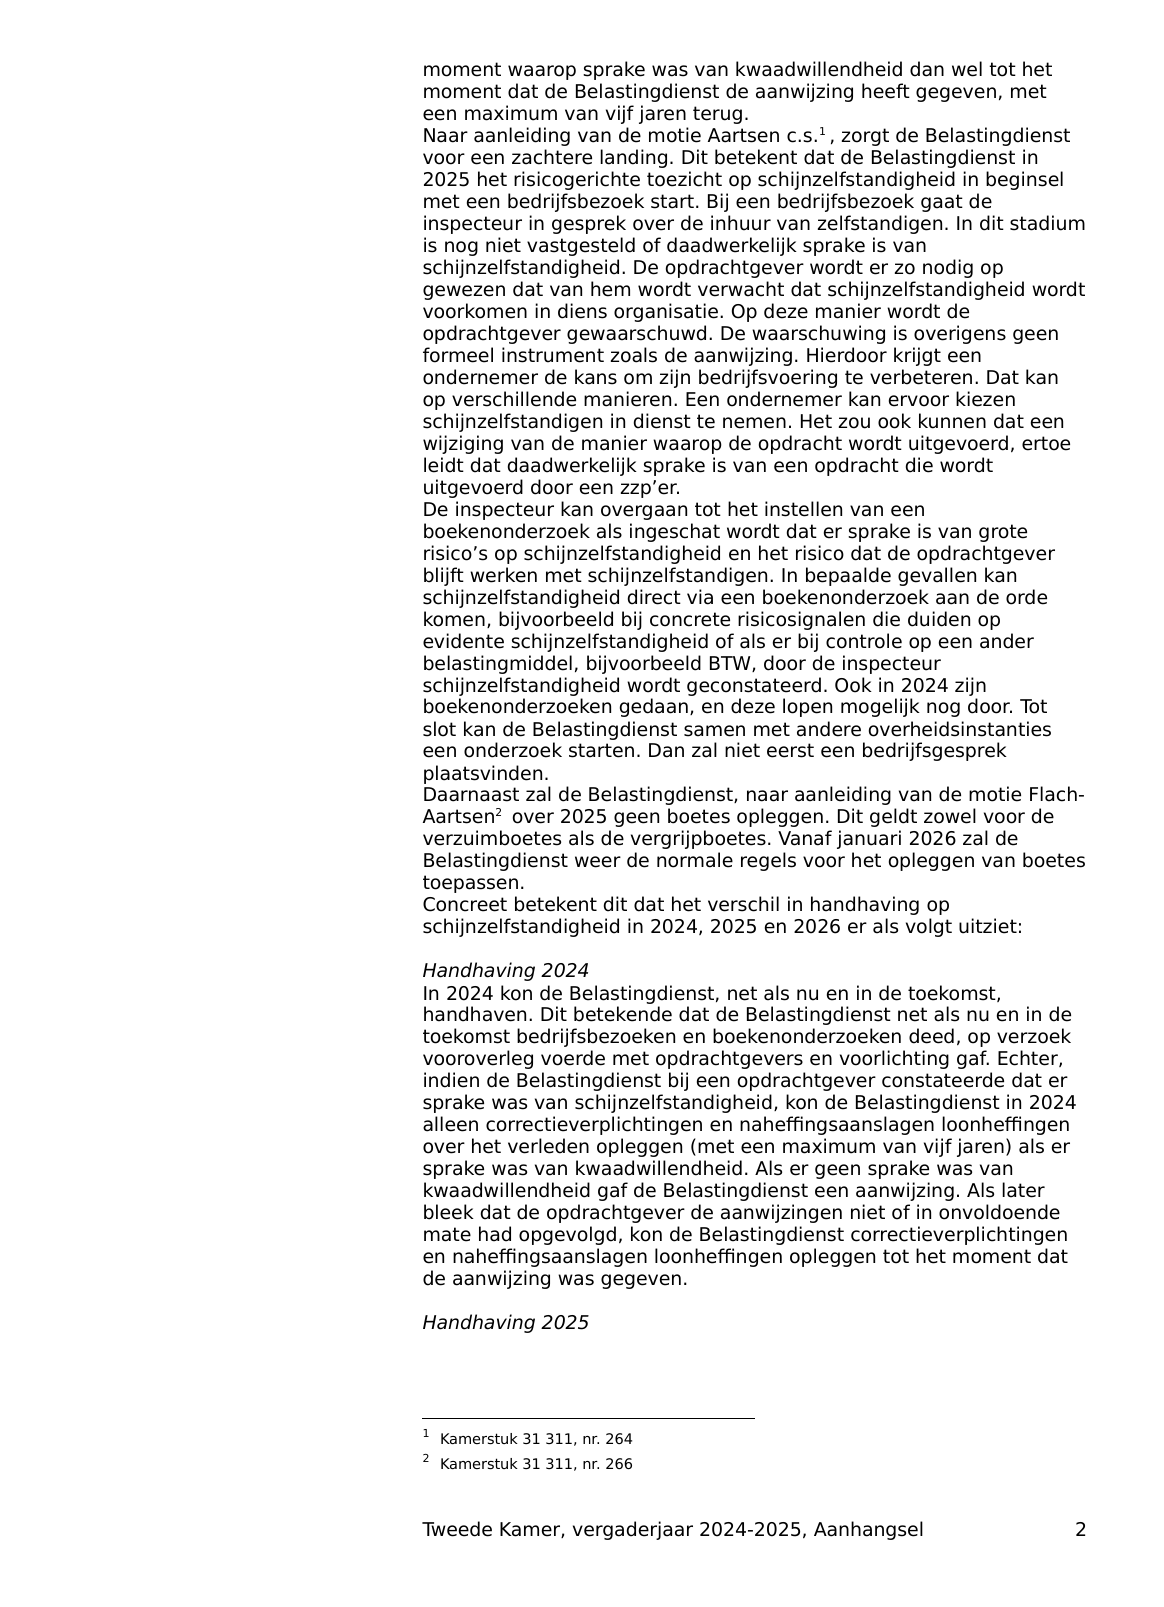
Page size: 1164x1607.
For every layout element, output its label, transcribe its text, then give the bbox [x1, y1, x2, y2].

text Daarnaast zal de Belastingdienst, naar aanleiding van de motie Flach-Aartsen over 2025 geen boetes opleggen. Dit geldt zowel voor de verzuimboetes als de vergrijpboetes. Vanaf januari 2026 zal de Belastingdienst weer de normale regels voor het opleggen van boetes toepassen. [422, 784, 1087, 894]
text Concreet betekent dit dat het verschil in handhaving op schijnzelfstandigheid in 2024, 2025 en 2026 er als volgt uitziet: [422, 894, 1087, 938]
text In 2024 kon de Belastingdienst, net als nu en in de toekomst, handhaven. Dit betekende dat de Belastingdienst net als nu en in de toekomst bedrijfsbezoeken en boekenonderzoeken deed, op verzoek vooroverleg voerde met opdrachtgevers en voorlichting gaf. Echter, indien de Belastingdienst bij een opdrachtgever constateerde dat er sprake was van schijnzelfstandigheid, kon de Belastingdienst in 2024 alleen correctieverplichtingen en naheffingsaanslagen loonheffingen over het verleden opleggen (met een maximum van vijf jaren) als er sprake was van kwaadwillendheid. Als er geen sprake was van kwaadwillendheid gaf de Belastingdienst een aanwijzing. Als later bleek dat de opdrachtgever de aanwijzingen niet of in onvoldoende mate had opgevolgd, kon de Belastingdienst correctieverplichtingen en naheffingsaanslagen loonheffingen opleggen tot het moment dat de aanwijzing was gegeven. [422, 982, 1087, 1290]
text Handhaving 2024 [422, 960, 1087, 982]
text Kamerstuk 31 311, nr. 264 [422, 1427, 1087, 1449]
text moment waarop sprake was van kwaadwillendheid dan wel tot het moment dat de Belastingdienst de aanwijzing heeft gegeven, met een maximum van vijf jaren terug. [422, 59, 1087, 125]
text Handhaving 2025 [422, 1312, 1087, 1334]
text Naar aanleiding van de motie Aartsen c.s., zorgt de Belastingdienst voor een zachtere landing. Dit betekent dat de Belastingdienst in 2025 het risicogerichte toezicht op schijnzelfstandigheid in beginsel met een bedrijfsbezoek start. Bij een bedrijfsbezoek gaat de inspecteur in gesprek over de inhuur van zelfstandigen. In dit stadium is nog niet vastgesteld of daadwerkelijk sprake is van schijnzelfstandigheid. De opdrachtgever wordt er zo nodig op gewezen dat van hem wordt verwacht dat schijnzelfstandigheid wordt voorkomen in diens organisatie. Op deze manier wordt de opdrachtgever gewaarschuwd. De waarschuwing is overigens geen formeel instrument zoals de aanwijzing. Hierdoor krijgt een ondernemer de kans om zijn bedrijfsvoering te verbeteren. Dat kan op verschillende manieren. Een ondernemer kan ervoor kiezen schijnzelfstandigen in dienst te nemen. Het zou ook kunnen dat een wijziging van de manier waarop de opdracht wordt uitgevoerd, ertoe leidt dat daadwerkelijk sprake is van een opdracht die wordt uitgevoerd door een zzp’er. [422, 125, 1087, 499]
text Kamerstuk 31 311, nr. 266 [422, 1452, 1087, 1474]
text De inspecteur kan overgaan tot het instellen van een boekenonderzoek als ingeschat wordt dat er sprake is van grote risico’s op schijnzelfstandigheid en het risico dat de opdrachtgever blijft werken met schijnzelfstandigen. In bepaalde gevallen kan schijnzelfstandigheid direct via een boekenonderzoek aan de orde komen, bijvoorbeeld bij concrete risicosignalen die duiden op evidente schijnzelfstandigheid of als er bij controle op een ander belastingmiddel, bijvoorbeeld BTW, door de inspecteur schijnzelfstandigheid wordt geconstateerd. Ook in 2024 zijn boekenonderzoeken gedaan, en deze lopen mogelijk nog door. Tot slot kan de Belastingdienst samen met andere overheidsinstanties een onderzoek starten. Dan zal niet eerst een bedrijfsgesprek plaatsvinden. [422, 499, 1087, 784]
